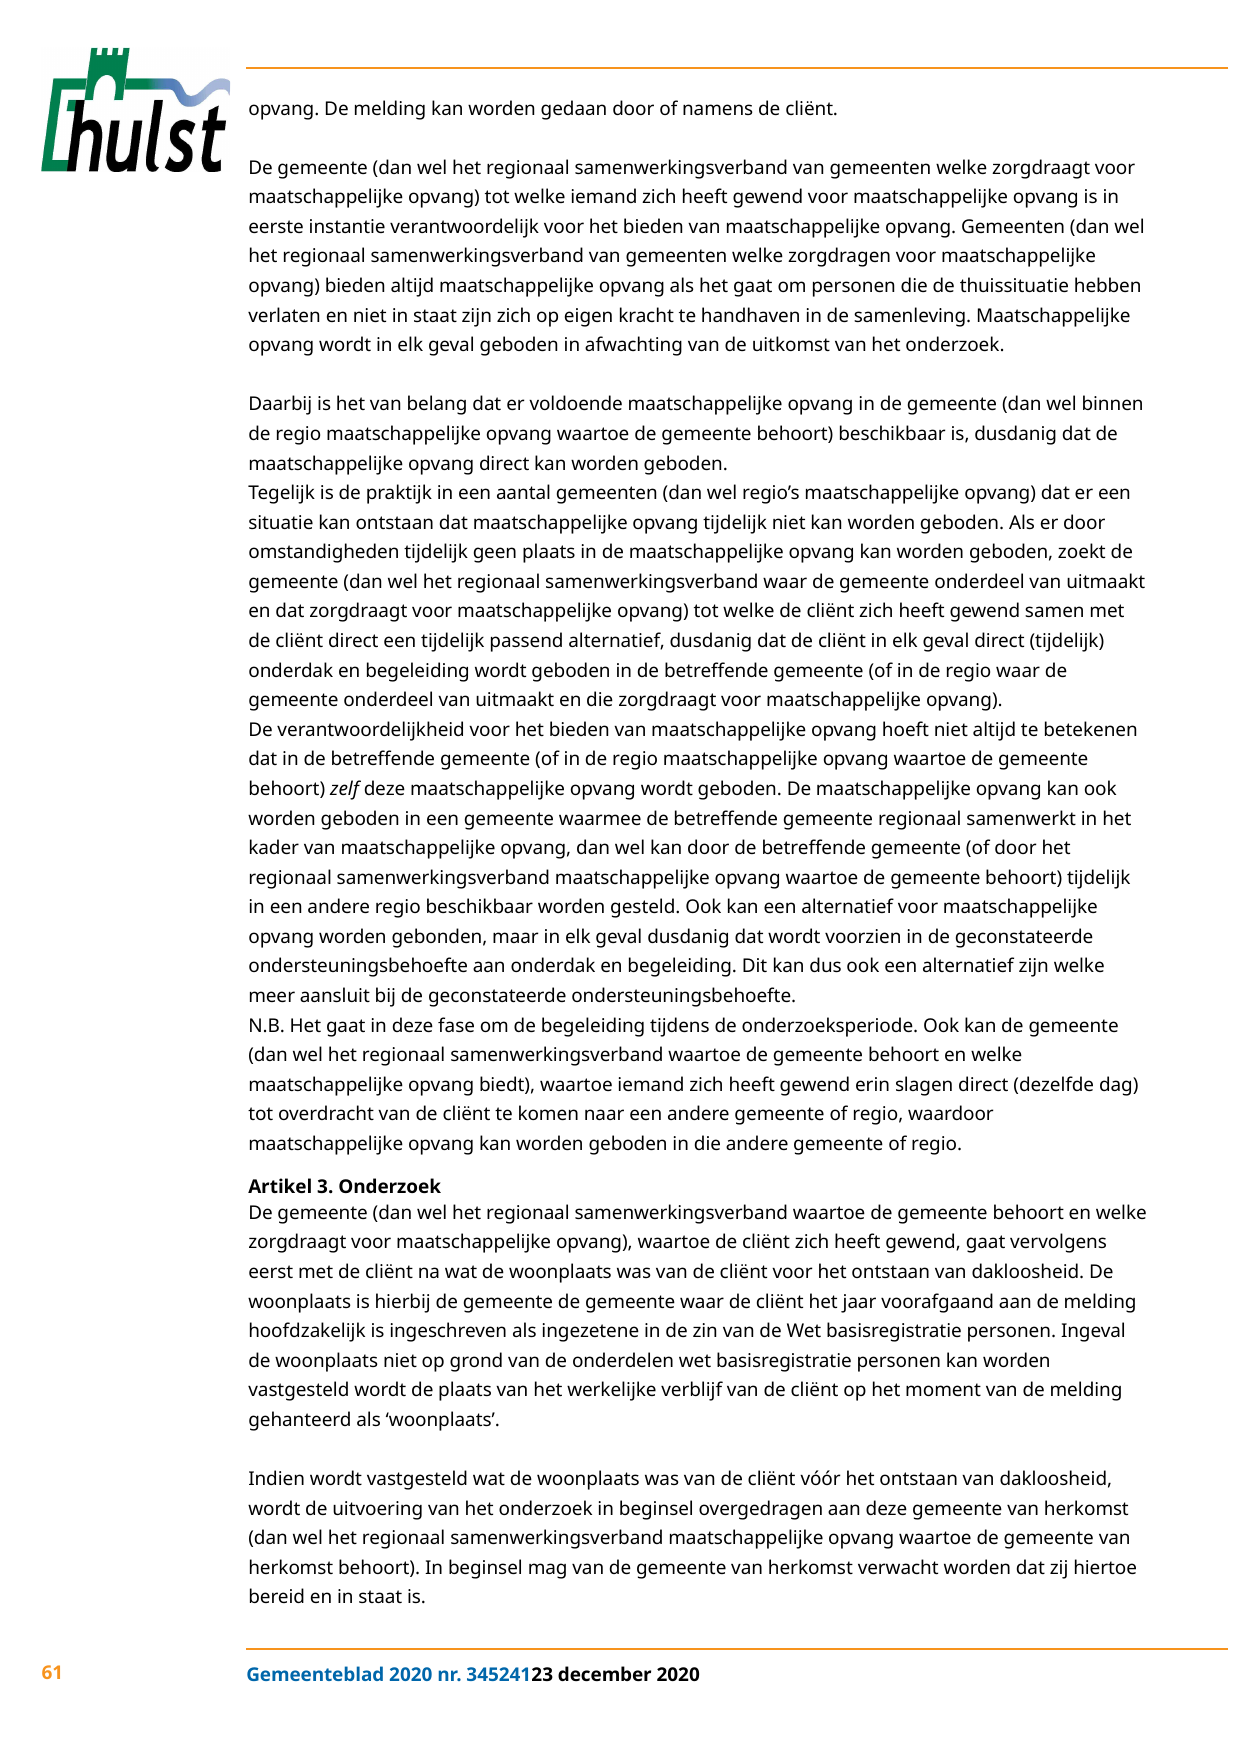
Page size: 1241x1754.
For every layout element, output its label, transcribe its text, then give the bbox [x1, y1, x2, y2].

text Tegelijk is de praktijk in een aantal gemeenten (dan wel regio’s maatschappelijke opvang) dat er een situatie kan ontstaan dat maatschappelijke opvang tijdelijk niet kan worden geboden. Als er door omstandigheden tijdelijk geen plaats in de maatschappelijke opvang kan worden geboden, zoekt de gemeente (dan wel het regionaal samenwerkingsverband waar de gemeente onderdeel van uitmaakt en dat zorgdraagt voor maatschappelijke opvang) tot welke de cliënt zich heeft gewend samen met de cliënt direct een tijdelijk passend alternatief, dusdanig dat de cliënt in elk geval direct (tijdelijk) onderdak en begeleiding wordt geboden in de betreffende gemeente (of in de regio waar de gemeente onderdeel van uitmaakt en die zorgdraagt voor maatschappelijke opvang). [248, 479, 1152, 712]
text Indien wordt vastgesteld wat de woonplaats was van de cliënt vóór het ontstaan van dakloosheid, wordt de uitvoering van het onderzoek in beginsel overgedragen aan deze gemeente van herkomst (dan wel het regionaal samenwerkingsverband maatschappelijke opvang waartoe de gemeente van herkomst behoort). In beginsel mag van de gemeente van herkomst verwacht worden dat zij hiertoe bereid en in staat is. [248, 1465, 1152, 1609]
text De gemeente (dan wel het regionaal samenwerkingsverband waartoe de gemeente behoort en welke zorgdraagt voor maatschappelijke opvang), waartoe de cliënt zich heeft gewend, gaat vervolgens eerst met de cliënt na wat de woonplaats was van de cliënt voor het ontstaan van dakloosheid. De woonplaats is hierbij de gemeente de gemeente waar de cliënt het jaar voorafgaand aan de melding hoofdzakelijk is ingeschreven als ingezetene in de zin van de Wet basisregistratie personen. Ingeval de woonplaats niet op grond van de onderdelen wet basisregistratie personen kan worden vastgesteld wordt de plaats van het werkelijke verblijf van de cliënt op het moment van de melding gehanteerd als ‘woonplaats’. [248, 1199, 1152, 1432]
text N.B. Het gaat in deze fase om de begeleiding tijdens de onderzoeksperiode. Ook kan de gemeente (dan wel het regionaal samenwerkingsverband waartoe de gemeente behoort en welke maatschappelijke opvang biedt), waartoe iemand zich heeft gewend erin slagen direct (dezelfde dag) tot overdracht van de cliënt te komen naar een andere gemeente of regio, waardoor maatschappelijke opvang kan worden geboden in die andere gemeente of regio. [248, 1012, 1152, 1156]
text opvang. De melding kan worden gedaan door of namens de cliënt. [248, 95, 1152, 121]
text Daarbij is het van belang dat er voldoende maatschappelijke opvang in de gemeente (dan wel binnen de regio maatschappelijke opvang waartoe de gemeente behoort) beschikbaar is, dusdanig dat de maatschappelijke opvang direct kan worden geboden. [248, 391, 1152, 476]
text Artikel 3. Onderzoek [248, 1173, 1152, 1199]
picture [41, 47, 231, 172]
text De verantwoordelijkheid voor het bieden van maatschappelijke opvang hoeft niet altijd te betekenen dat in de betreffende gemeente (of in de regio maatschappelijke opvang waartoe de gemeente behoort) zelf deze maatschappelijke opvang wordt geboden. De maatschappelijke opvang kan ook worden geboden in een gemeente waarmee de betreffende gemeente regionaal samenwerkt in het kader van maatschappelijke opvang, dan wel kan door de betreffende gemeente (of door het regionaal samenwerkingsverband maatschappelijke opvang waartoe de gemeente behoort) tijdelijk in een andere regio beschikbaar worden gesteld. Ook kan een alternatief voor maatschappelijke opvang worden gebonden, maar in elk geval dusdanig dat wordt voorzien in de geconstateerde ondersteuningsbehoefte aan onderdak en begeleiding. Dit kan dus ook een alternatief zijn welke meer aansluit bij de geconstateerde ondersteuningsbehoefte. [248, 716, 1152, 1008]
text De gemeente (dan wel het regionaal samenwerkingsverband van gemeenten welke zorgdraagt voor maatschappelijke opvang) tot welke iemand zich heeft gewend voor maatschappelijke opvang is in eerste instantie verantwoordelijk voor het bieden van maatschappelijke opvang. Gemeenten (dan wel het regionaal samenwerkingsverband van gemeenten welke zorgdragen voor maatschappelijke opvang) bieden altijd maatschappelijke opvang als het gaat om personen die de thuissituatie hebben verlaten en niet in staat zijn zich op eigen kracht te handhaven in de samenleving. Maatschappelijke opvang wordt in elk geval geboden in afwachting van de uitkomst van het onderzoek. [248, 154, 1152, 357]
